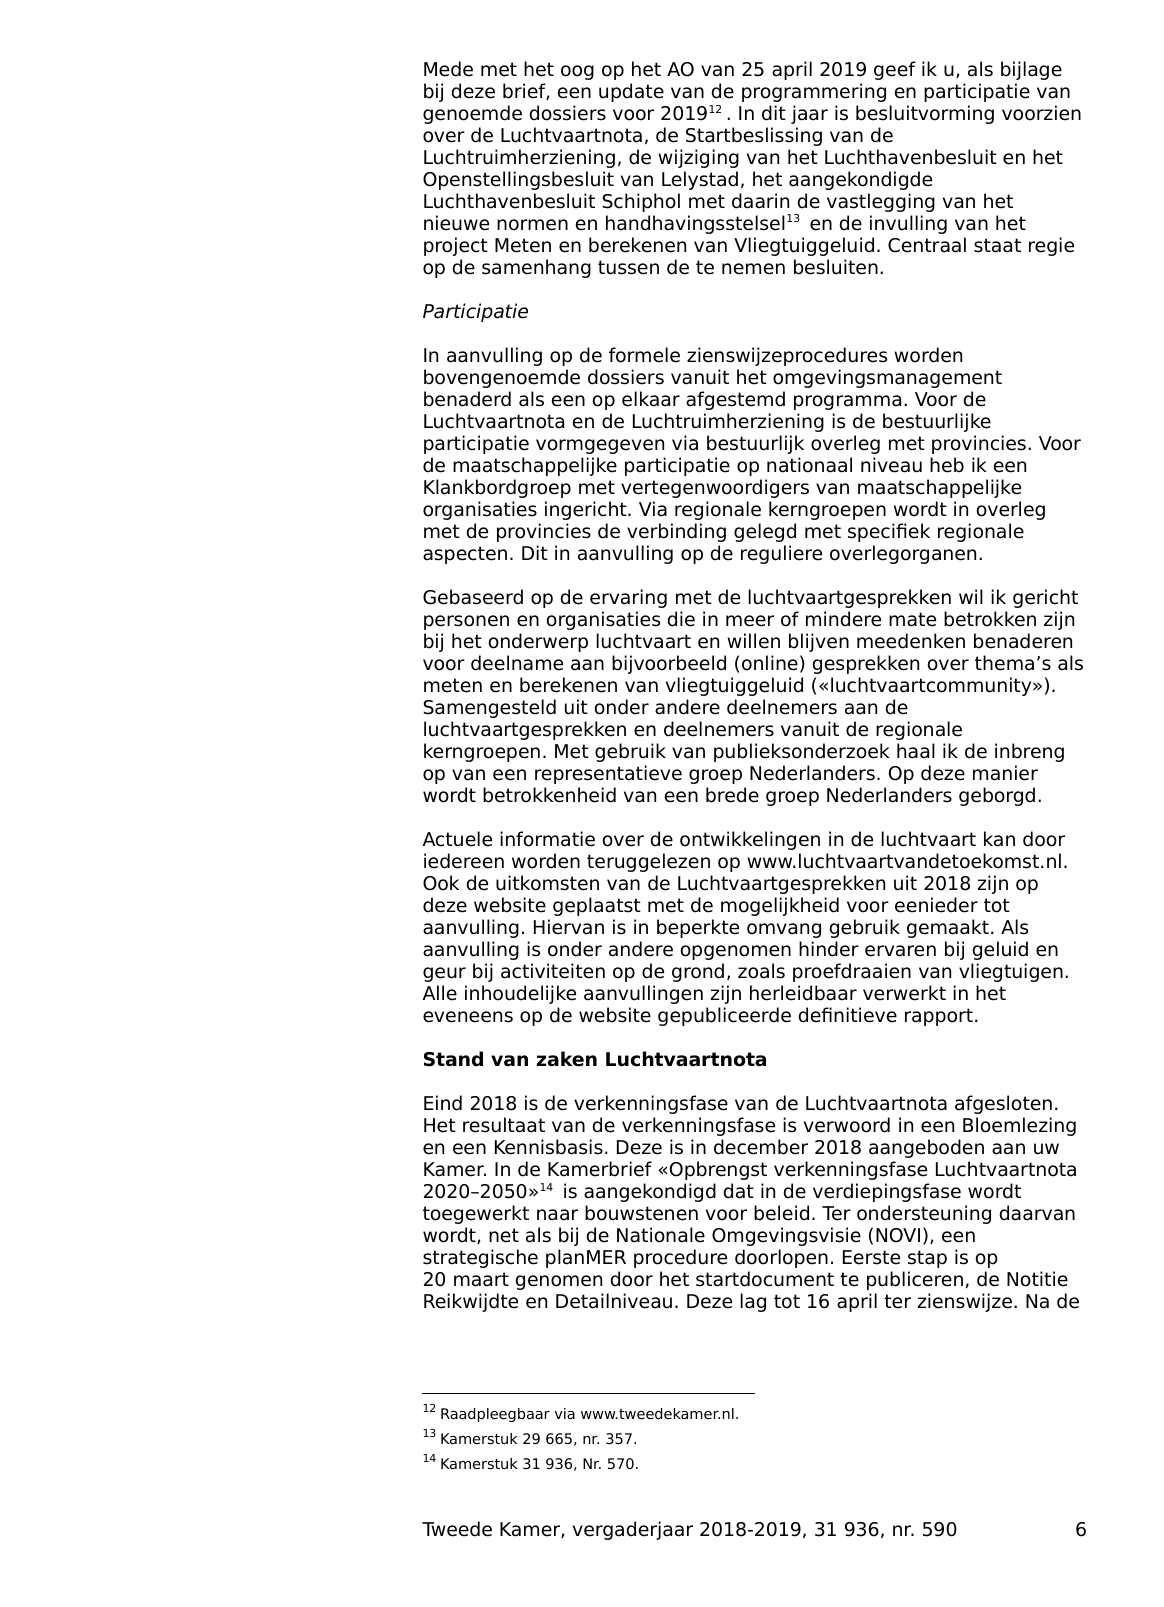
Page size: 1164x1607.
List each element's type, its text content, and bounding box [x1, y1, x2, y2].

subtitle Participatie [422, 301, 1087, 323]
text Actuele informatie over de ontwikkelingen in de luchtvaart kan door iedereen worden teruggelezen op www.luchtvaartvandetoekomst.nl. Ook de uitkomsten van de Luchtvaartgesprekken uit 2018 zijn op deze website geplaatst met de mogelijkheid voor eenieder tot aanvulling. Hiervan is in beperkte omvang gebruik gemaakt. Als aanvulling is onder andere opgenomen hinder ervaren bij geluid en geur bij activiteiten op de grond, zoals proefdraaien van vliegtuigen. Alle inhoudelijke aanvullingen zijn herleidbaar verwerkt in het eveneens op de website gepubliceerde definitieve rapport. [422, 829, 1087, 1027]
text Eind 2018 is de verkenningsfase van de Luchtvaartnota afgesloten. Het resultaat van de verkenningsfase is verwoord in een Bloemlezing en een Kennisbasis. Deze is in december 2018 aangeboden aan uw Kamer. In de Kamerbrief «Opbrengst verkenningsfase Luchtvaartnota 2020–2050» is aangekondigd dat in de verdiepingsfase wordt toegewerkt naar bouwstenen voor beleid. Ter ondersteuning daarvan wordt, net als bij de Nationale Omgevingsvisie (NOVI), een strategische planMER procedure doorlopen. Eerste stap is op 20 maart genomen door het startdocument te publiceren, de Notitie Reikwijdte en Detailniveau. Deze lag tot 16 april ter zienswijze. Na de [422, 1093, 1087, 1313]
text In aanvulling op de formele zienswijzeprocedures worden bovengenoemde dossiers vanuit het omgevingsmanagement benaderd als een op elkaar afgestemd programma. Voor de Luchtvaartnota en de Luchtruimherziening is de bestuurlijke participatie vormgegeven via bestuurlijk overleg met provincies. Voor de maatschappelijke participatie op nationaal niveau heb ik een Klankbordgroep met vertegenwoordigers van maatschappelijke organisaties ingericht. Via regionale kerngroepen wordt in overleg met de provincies de verbinding gelegd met specifiek regionale aspecten. Dit in aanvulling op de reguliere overlegorganen. [422, 345, 1087, 565]
text Kamerstuk 31 936, Nr. 570. [422, 1452, 1087, 1474]
subtitle Stand van zaken Luchtvaartnota [422, 1049, 1087, 1071]
text Mede met het oog op het AO van 25 april 2019 geef ik u, als bijlage bij deze brief, een update van de programmering en participatie van genoemde dossiers voor 2019. In dit jaar is besluitvorming voorzien over de Luchtvaartnota, de Startbeslissing van de Luchtruimherziening, de wijziging van het Luchthavenbesluit en het Openstellingsbesluit van Lelystad, het aangekondigde Luchthavenbesluit Schiphol met daarin de vastlegging van het nieuwe normen en handhavingsstelsel en de invulling van het project Meten en berekenen van Vliegtuiggeluid. Centraal staat regie op de samenhang tussen de te nemen besluiten. [422, 59, 1087, 279]
text Gebaseerd op de ervaring met de luchtvaartgesprekken wil ik gericht personen en organisaties die in meer of mindere mate betrokken zijn bij het onderwerp luchtvaart en willen blijven meedenken benaderen voor deelname aan bijvoorbeeld (online) gesprekken over thema’s als meten en berekenen van vliegtuiggeluid («luchtvaartcommunity»). Samengesteld uit onder andere deelnemers aan de luchtvaartgesprekken en deelnemers vanuit de regionale kerngroepen. Met gebruik van publieksonderzoek haal ik de inbreng op van een representatieve groep Nederlanders. Op deze manier wordt betrokkenheid van een brede groep Nederlanders geborgd. [422, 587, 1087, 807]
text Raadpleegbaar via www.tweedekamer.nl. [422, 1402, 1087, 1424]
text Kamerstuk 29 665, nr. 357. [422, 1427, 1087, 1449]
